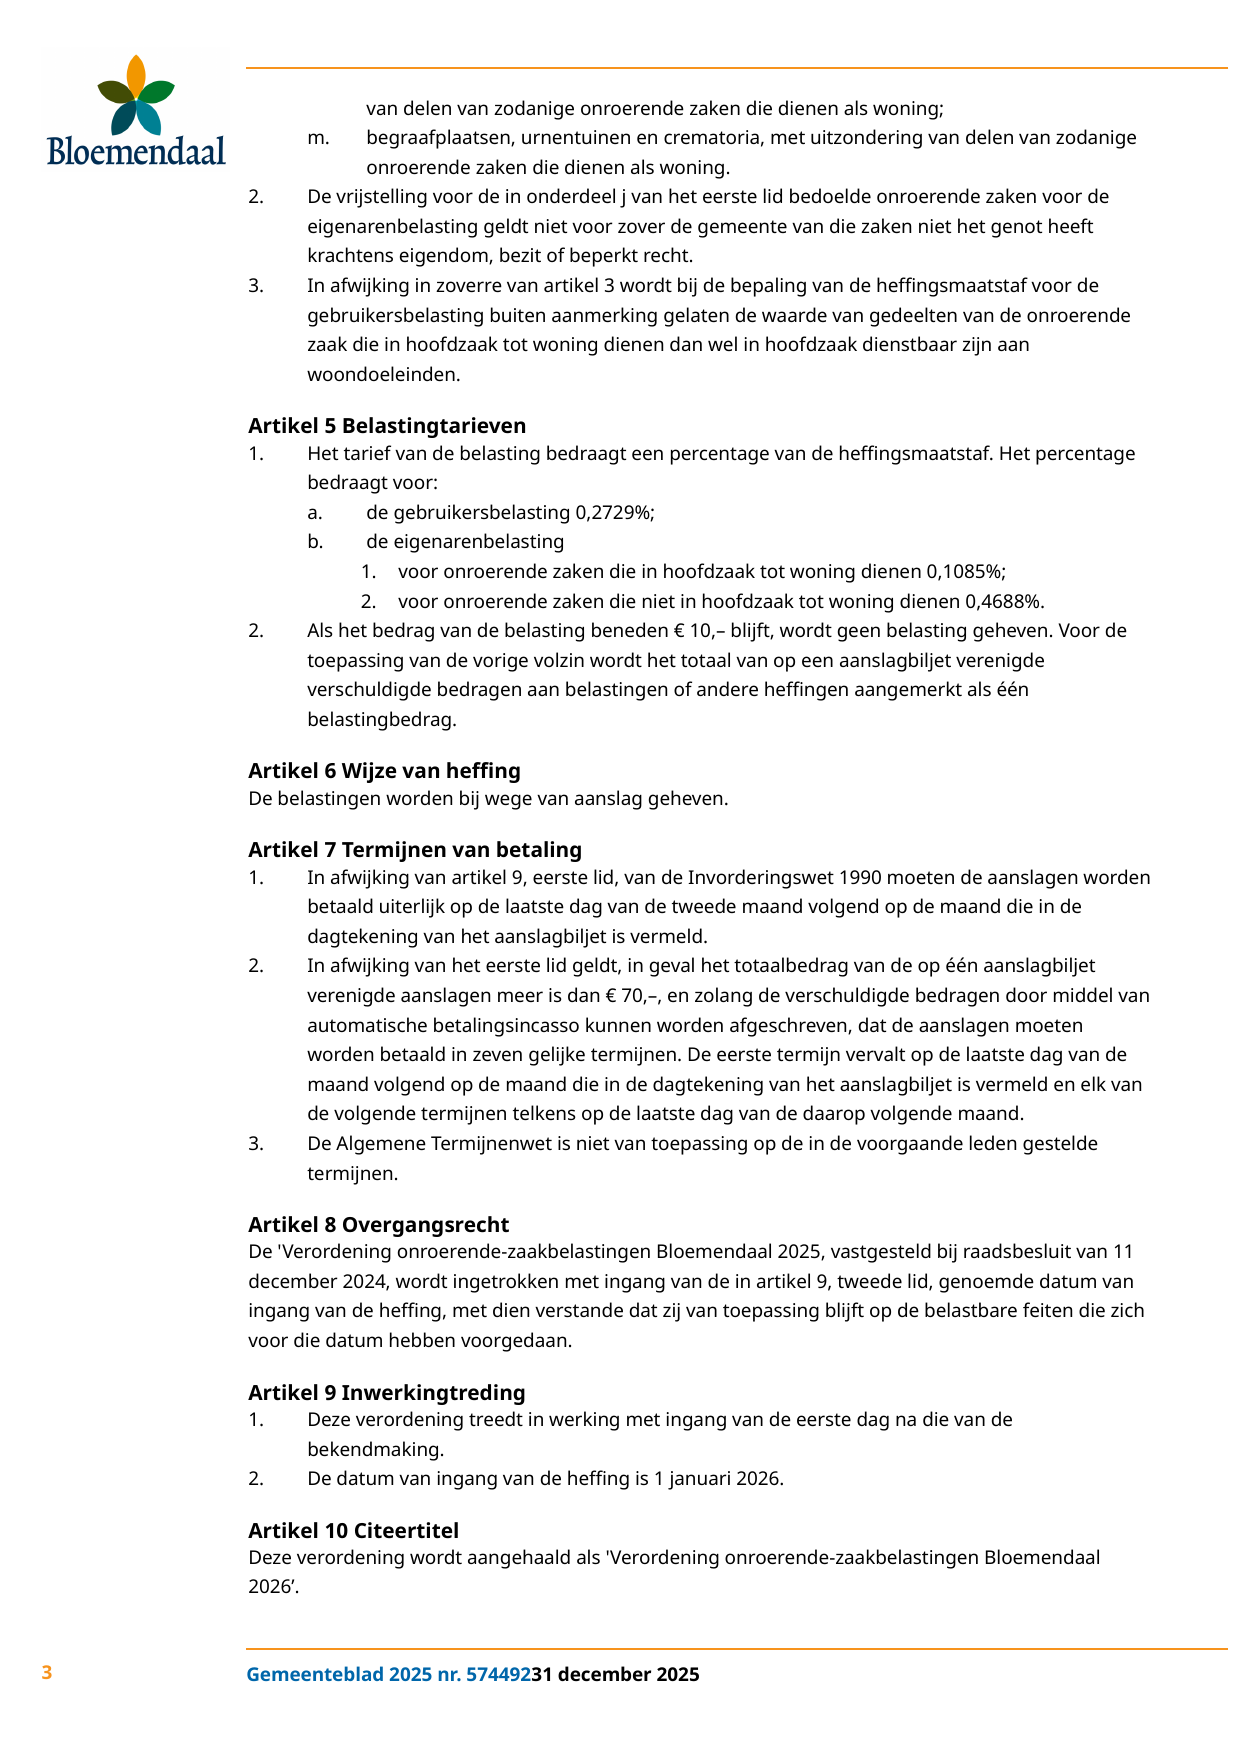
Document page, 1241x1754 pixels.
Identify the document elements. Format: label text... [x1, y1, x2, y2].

list De datum van ingang van de heffing is 1 januari 2026. [248, 1465, 1152, 1491]
list In afwijking van artikel 9, eerste lid, van de Invorderingswet 1990 moeten de aanslagen worden betaald uiterlijk op de laatste dag van de tweede maand volgend op de maand die in de dagtekening van het aanslagbiljet is vermeld. [248, 864, 1152, 949]
list Als het bedrag van de belasting beneden € 10,– blijft, wordt geen belasting geheven. Voor de toepassing van de vorige volzin wordt het totaal van op een aanslagbiljet verenigde verschuldigde bedragen aan belastingen of andere heffingen aangemerkt als één belastingbedrag. [248, 617, 1152, 732]
list van delen van zodanige onroerende zaken die dienen als woning; [307, 95, 1152, 121]
text Artikel 5 Belastingtarieven [248, 411, 1152, 440]
list Het tarief van de belasting bedraagt een percentage van de heffingsmaatstaf. Het percentage bedraagt voor: [248, 440, 1152, 495]
text Artikel 10 Citeertitel [248, 1516, 1152, 1544]
list In afwijking van het eerste lid geldt, in geval het totaalbedrag van de op één aanslagbiljet verenigde aanslagen meer is dan € 70,–, en zolang de verschuldigde bedragen door middel van automatische betalingsincasso kunnen worden afgeschreven, dat de aanslagen moeten worden betaald in zeven gelijke termijnen. De eerste termijn vervalt op de laatste dag van de maand volgend op de maand die in de dagtekening van het aanslagbiljet is vermeld en elk van de volgende termijnen telkens op de laatste dag van de daarop volgende maand. [248, 953, 1152, 1126]
text De belastingen worden bij wege van aanslag geheven. [248, 785, 1152, 811]
text Deze verordening wordt aangehaald als 'Verordening onroerende-zaakbelastingen Bloemendaal 2026’. [248, 1544, 1152, 1599]
list de gebruikersbelasting 0,2729%; [307, 499, 1152, 525]
list De Algemene Termijnenwet is niet van toepassing op de in de voorgaande leden gestelde termijnen. [248, 1130, 1152, 1185]
list De vrijstelling voor de in onderdeel j van het eerste lid bedoelde onroerende zaken voor de eigenarenbelasting geldt niet voor zover de gemeente van die zaken niet het genot heeft krachtens eigendom, bezit of beperkt recht. [248, 183, 1152, 268]
list de eigenarenbelasting [307, 529, 1152, 554]
text Artikel 9 Inwerkingtreding [248, 1378, 1152, 1406]
text Artikel 6 Wijze van heffing [248, 757, 1152, 785]
list In afwijking in zoverre van artikel 3 wordt bij de bepaling van de heffingsmaatstaf voor de gebruikersbelasting buiten aanmerking gelaten de waarde van gedeelten van de onroerende zaak die in hoofdzaak tot woning dienen dan wel in hoofdzaak dienstbaar zijn aan woondoeleinden. [248, 272, 1152, 387]
text De 'Verordening onroerende-zaakbelastingen Bloemendaal 2025, vastgesteld bij raadsbesluit van 11 december 2024, wordt ingetrokken met ingang van de in artikel 9, tweede lid, genoemde datum van ingang van de heffing, met dien verstande dat zij van toepassing blijft op de belastbare feiten die zich voor die datum hebben voorgedaan. [248, 1238, 1152, 1353]
list begraafplaatsen, urnentuinen en crematoria, met uitzondering van delen van zodanige onroerende zaken die dienen als woning. [307, 124, 1152, 180]
text Artikel 8 Overgangsrecht [248, 1210, 1152, 1238]
list voor onroerende zaken die in hoofdzaak tot woning dienen 0,1085%; [361, 558, 1152, 584]
list Deze verordening treedt in werking met ingang van de eerste dag na die van de bekendmaking. [248, 1406, 1152, 1461]
picture [41, 47, 231, 172]
list voor onroerende zaken die niet in hoofdzaak tot woning dienen 0,4688%. [361, 588, 1152, 613]
text Artikel 7 Termijnen van betaling [248, 835, 1152, 864]
